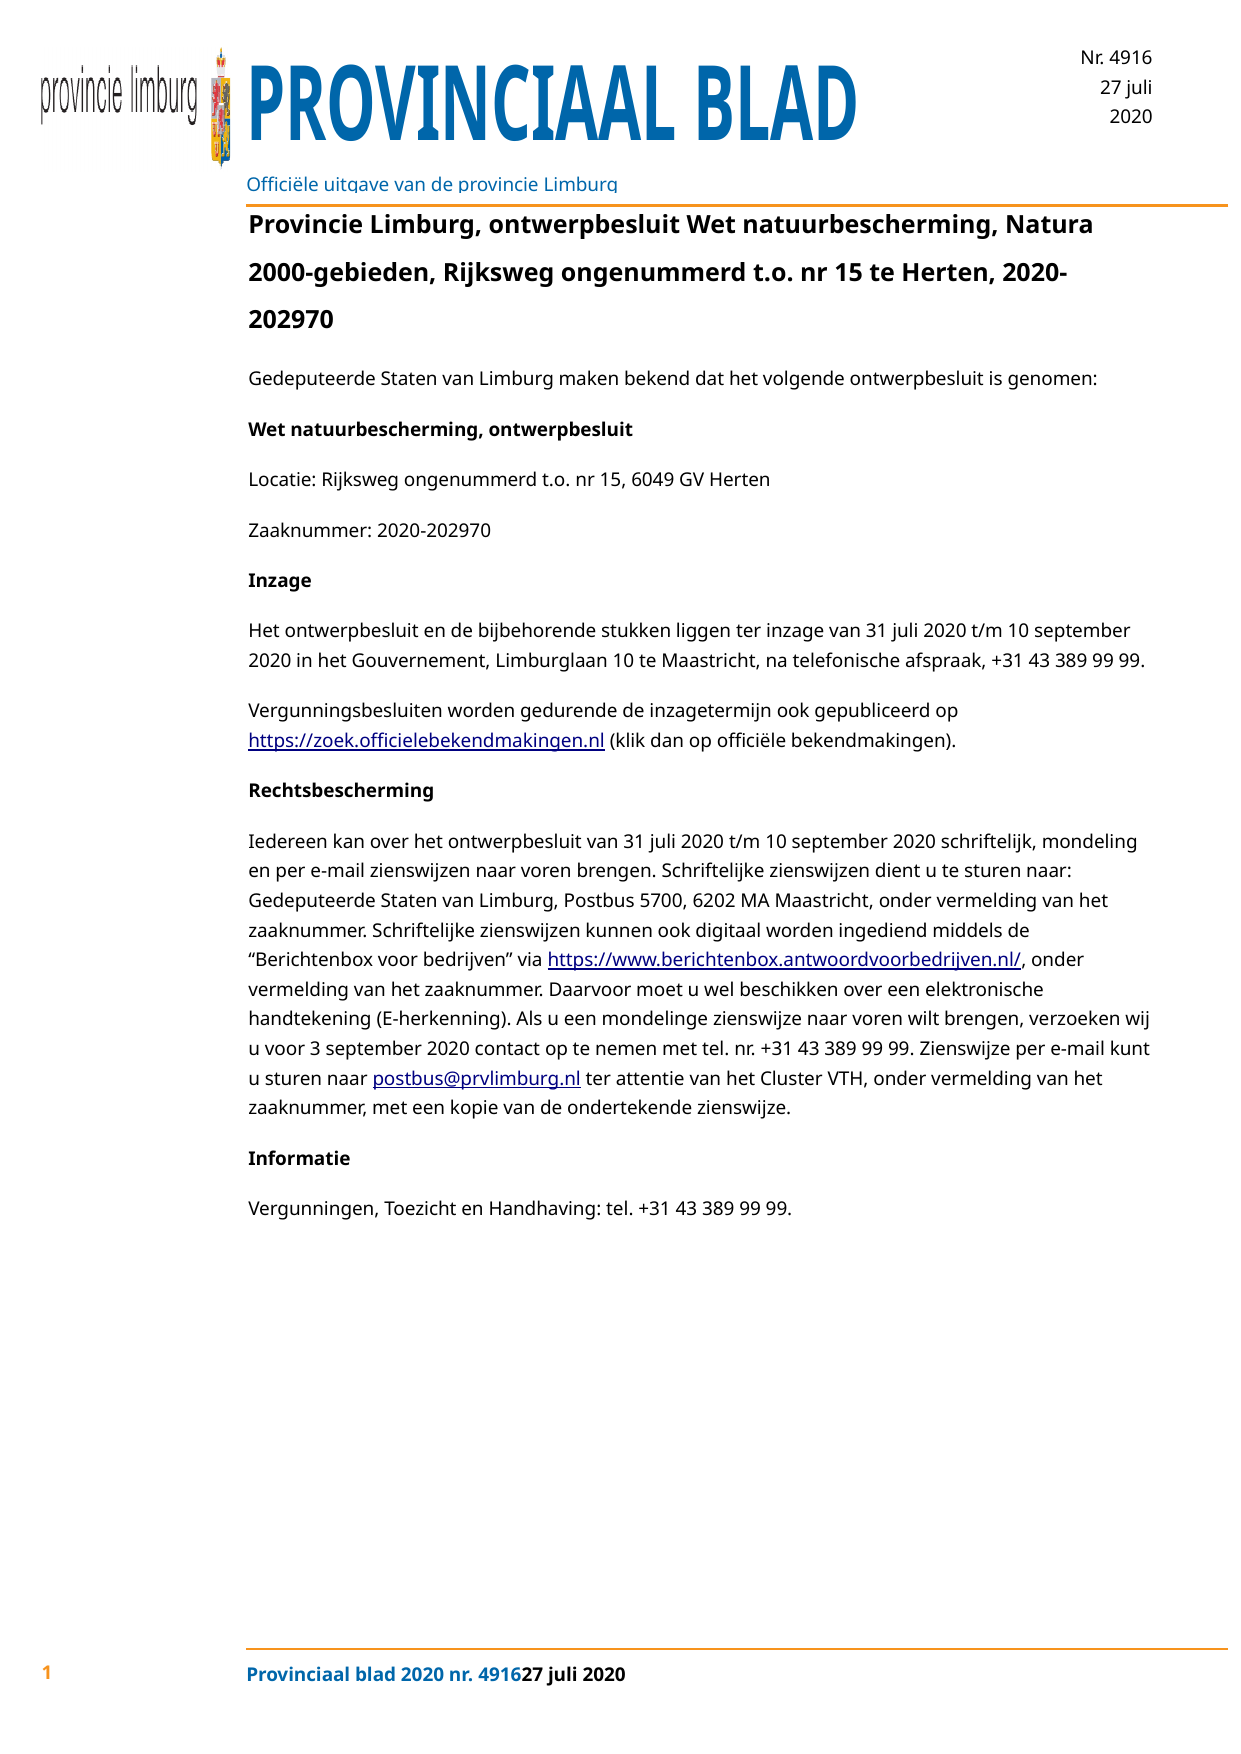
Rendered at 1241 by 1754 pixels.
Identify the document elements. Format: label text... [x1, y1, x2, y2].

text Het ontwerpbesluit en de bijbehorende stukken liggen ter inzage van 31 juli 2020 t/m 10 september 2020 in het Gouvernement, Limburglaan 10 te Maastricht, na telefonische afspraak, +31 43 389 99 99. [248, 618, 1152, 673]
text Gedeputeerde Staten van Limburg maken bekend dat het volgende ontwerpbesluit is genomen: [248, 366, 1152, 391]
text Provincie Limburg, ontwerpbesluit Wet natuurbescherming, Natura 2000-gebieden, Rijksweg ongenummerd t.o. nr 15 te Herten, 2020-202970 [248, 207, 1152, 336]
text Zaaknummer: 2020-202970 [248, 517, 1152, 542]
text Locatie: Rijksweg ongenummerd t.o. nr 15, 6049 GV Herten [248, 466, 1152, 492]
text Vergunningen, Toezicht en Handhaving: tel. +31 43 389 99 99. [248, 1195, 1152, 1221]
text Vergunningsbesluiten worden gedurende de inzagetermijn ook gepubliceerd op https://zoek.officielebekendmakingen.nl (klik dan op officiële bekendmakingen). [248, 698, 1152, 753]
text Informatie [248, 1145, 1152, 1170]
text Wet natuurbescherming, ontwerpbesluit [248, 416, 1152, 442]
text Iedereen kan over het ontwerpbesluit van 31 juli 2020 t/m 10 september 2020 schriftelijk, mondeling en per e-mail zienswijzen naar voren brengen. Schriftelijke zienswijzen dient u te sturen naar: Gedeputeerde Staten van Limburg, Postbus 5700, 6202 MA Maastricht, onder vermelding van het zaaknummer. Schriftelijke zienswijzen kunnen ook digitaal worden ingediend middels de “Berichtenbox voor bedrijven” via https://www.berichtenbox.antwoordvoorbedrijven.nl/, onder vermelding van het zaaknummer. Daarvoor moet u wel beschikken over een elektronische handtekening (E-herkenning). Als u een mondelinge zienswijze naar voren wilt brengen, verzoeken wij u voor 3 september 2020 contact op te nemen met tel. nr. +31 43 389 99 99. Zienswijze per e-mail kunt u sturen naar postbus@prvlimburg.nl ter attentie van het Cluster VTH, onder vermelding van het zaaknummer, met een kopie van de ondertekende zienswijze. [248, 828, 1152, 1120]
text Rechtsbescherming [248, 778, 1152, 803]
text Inzage [248, 567, 1152, 593]
picture [41, 47, 231, 172]
